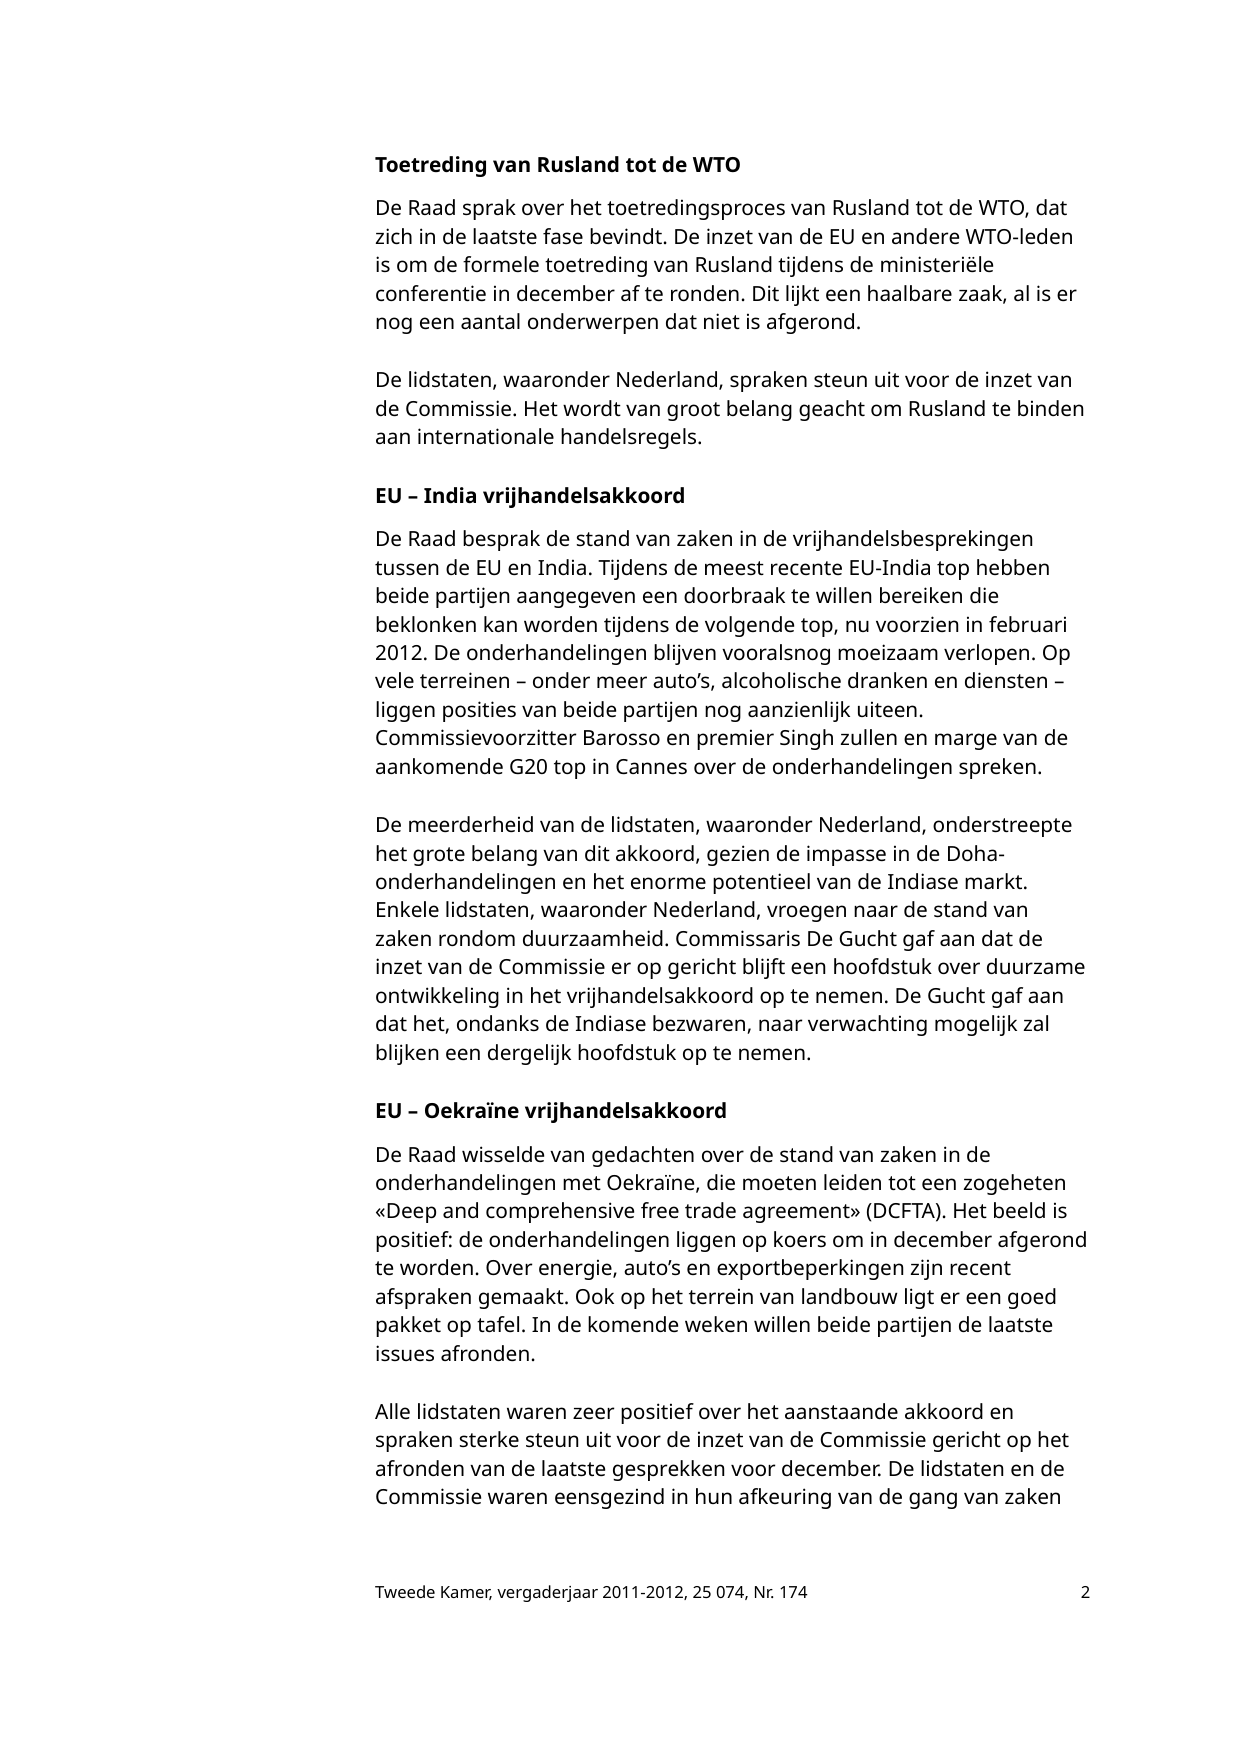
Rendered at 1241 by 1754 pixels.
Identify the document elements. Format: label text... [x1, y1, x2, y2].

text EU – India vrijhandelsakkoord [375, 481, 1090, 509]
text EU – Oekraïne vrijhandelsakkoord [375, 1096, 1090, 1125]
text De Raad sprak over het toetredingsproces van Rusland tot de WTO, dat zich in de laatste fase bevindt. De inzet van de EU en andere WTO-leden is om de formele toetreding van Rusland tijdens de ministeriële conferentie in december af te ronden. Dit lijkt een haalbare zaak, al is er nog een aantal onderwerpen dat niet is afgerond. [375, 193, 1090, 336]
text De lidstaten, waaronder Nederland, spraken steun uit voor de inzet van de Commissie. Het wordt van groot belang geacht om Rusland te binden aan internationale handelsregels. [375, 366, 1090, 451]
text Toetreding van Rusland tot de WTO [375, 150, 1090, 178]
text Alle lidstaten waren zeer positief over het aanstaande akkoord en spraken sterke steun uit voor de inzet van de Commissie gericht op het afronden van de laatste gesprekken voor december. De lidstaten en de Commissie waren eensgezind in hun afkeuring van de gang van zaken [375, 1397, 1090, 1511]
text De Raad besprak de stand van zaken in de vrijhandelsbesprekingen tussen de EU en India. Tijdens de meest recente EU-India top hebben beide partijen aangegeven een doorbraak te willen bereiken die beklonken kan worden tijdens de volgende top, nu voorzien in februari 2012. De onderhandelingen blijven vooralsnog moeizaam verlopen. Op vele terreinen – onder meer auto’s, alcoholische dranken en diensten – liggen posities van beide partijen nog aanzienlijk uiteen. Commissievoorzitter Barosso en premier Singh zullen en marge van de aankomende G20 top in Cannes over de onderhandelingen spreken. [375, 524, 1090, 780]
text De Raad wisselde van gedachten over de stand van zaken in de onderhandelingen met Oekraïne, die moeten leiden tot een zogeheten «Deep and comprehensive free trade agreement» (DCFTA). Het beeld is positief: de onderhandelingen liggen op koers om in december afgerond te worden. Over energie, auto’s en exportbeperkingen zijn recent afspraken gemaakt. Ook op het terrein van landbouw ligt er een goed pakket op tafel. In de komende weken willen beide partijen de laatste issues afronden. [375, 1140, 1090, 1367]
text De meerderheid van de lidstaten, waaronder Nederland, onderstreepte het grote belang van dit akkoord, gezien de impasse in de Doha-onderhandelingen en het enorme potentieel van de Indiase markt. Enkele lidstaten, waaronder Nederland, vroegen naar de stand van zaken rondom duurzaamheid. Commissaris De Gucht gaf aan dat de inzet van de Commissie er op gericht blijft een hoofdstuk over duurzame ontwikkeling in het vrijhandelsakkoord op te nemen. De Gucht gaf aan dat het, ondanks de Indiase bezwaren, naar verwachting mogelijk zal blijken een dergelijk hoofdstuk op te nemen. [375, 810, 1090, 1066]
